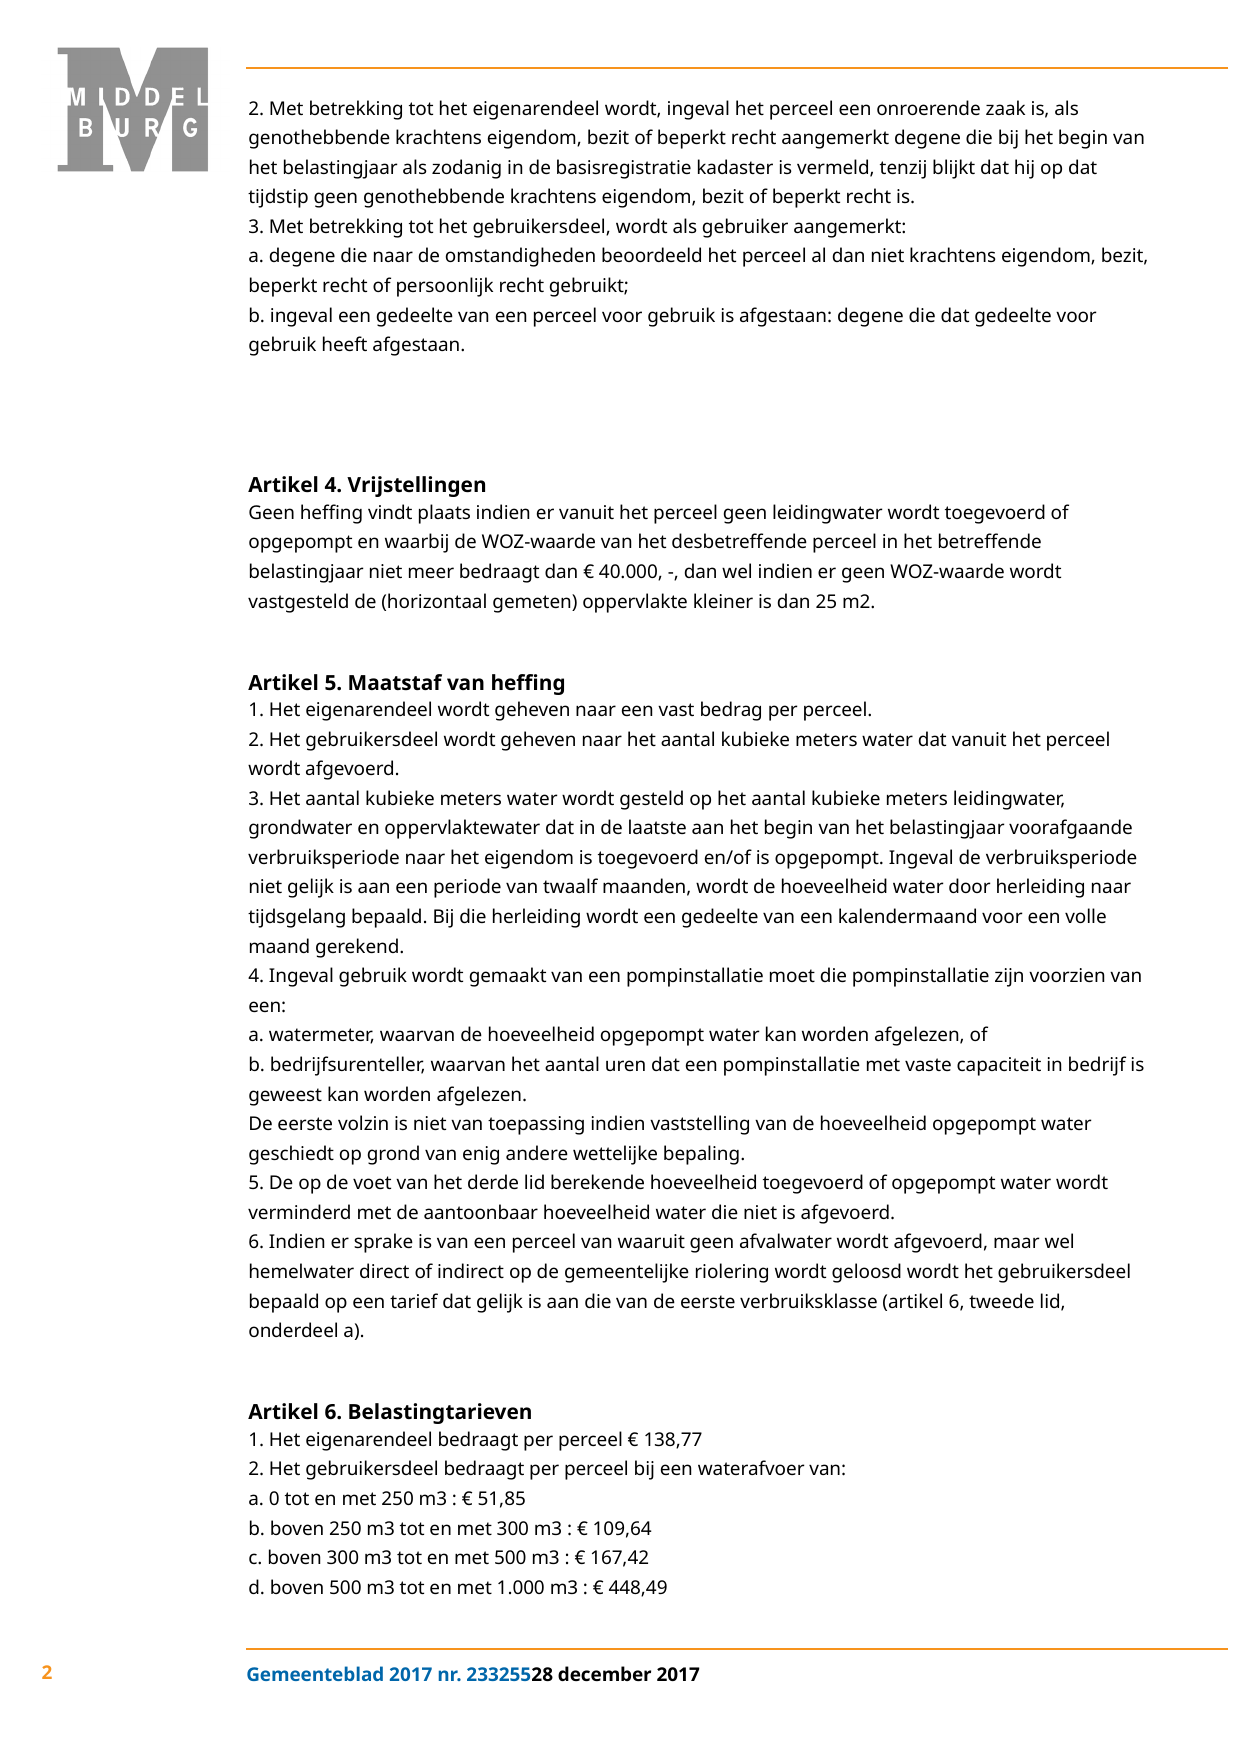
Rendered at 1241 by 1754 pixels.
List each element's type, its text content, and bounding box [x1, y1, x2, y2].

text 6. Indien er sprake is van een perceel van waaruit geen afvalwater wordt afgevoerd, maar wel hemelwater direct of indirect op de gemeentelijke riolering wordt geloosd wordt het gebruikersdeel bepaald op een tarief dat gelijk is aan die van de eerste verbruiksklasse (artikel 6, tweede lid, onderdeel a). [248, 1229, 1152, 1343]
text 1. Het eigenarendeel wordt geheven naar een vast bedrag per perceel. [248, 696, 1152, 722]
text 3. Het aantal kubieke meters water wordt gesteld op het aantal kubieke meters leidingwater, grondwater en oppervlaktewater dat in de laatste aan het begin van het belastingjaar voorafgaande verbruiksperiode naar het eigendom is toegevoerd en/of is opgepompt. Ingeval de verbruiksperiode niet gelijk is aan een periode van twaalf maanden, wordt de hoeveelheid water door herleiding naar tijdsgelang bepaald. Bij die herleiding wordt een gedeelte van een kalendermaand voor een volle maand gerekend. [248, 785, 1152, 959]
text b. boven 250 m3 tot en met 300 m3 : € 109,64 [248, 1515, 1152, 1540]
text 1. Het eigenarendeel bedraagt per perceel € 138,77 [248, 1426, 1152, 1452]
text a. 0 tot en met 250 m3 : € 51,85 [248, 1485, 1152, 1511]
text d. boven 500 m3 tot en met 1.000 m3 : € 448,49 [248, 1574, 1152, 1599]
text Artikel 5. Maatstaf van heffing [248, 668, 1152, 696]
text b. ingeval een gedeelte van een perceel voor gebruik is afgestaan: degene die dat gedeelte voor gebruik heeft afgestaan. [248, 302, 1152, 357]
text b. bedrijfsurenteller, waarvan het aantal uren dat een pompinstallatie met vaste capaciteit in bedrijf is geweest kan worden afgelezen. [248, 1051, 1152, 1107]
text 2. Het gebruikersdeel bedraagt per perceel bij een waterafvoer van: [248, 1456, 1152, 1481]
text 5. De op de voet van het derde lid berekende hoeveelheid toegevoerd of opgepompt water wordt verminderd met de aantoonbaar hoeveelheid water die niet is afgevoerd. [248, 1169, 1152, 1225]
text 2. Het gebruikersdeel wordt geheven naar het aantal kubieke meters water dat vanuit het perceel wordt afgevoerd. [248, 726, 1152, 781]
text Artikel 4. Vrijstellingen [248, 471, 1152, 499]
text De eerste volzin is niet van toepassing indien vaststelling van de hoeveelheid opgepompt water geschiedt op grond van enig andere wettelijke bepaling. [248, 1110, 1152, 1166]
text a. degene die naar de omstandigheden beoordeeld het perceel al dan niet krachtens eigendom, bezit, beperkt recht of persoonlijk recht gebruikt; [248, 243, 1152, 298]
text Artikel 6. Belastingtarieven [248, 1397, 1152, 1426]
text c. boven 300 m3 tot en met 500 m3 : € 167,42 [248, 1544, 1152, 1570]
picture [41, 47, 231, 172]
text 4. Ingeval gebruik wordt gemaakt van een pompinstallatie moet die pompinstallatie zijn voorzien van een: [248, 962, 1152, 1018]
text 2. Met betrekking tot het eigenarendeel wordt, ingeval het perceel een onroerende zaak is, als genothebbende krachtens eigendom, bezit of beperkt recht aangemerkt degene die bij het begin van het belastingjaar als zodanig in de basisregistratie kadaster is vermeld, tenzij blijkt dat hij op dat tijdstip geen genothebbende krachtens eigendom, bezit of beperkt recht is. [248, 95, 1152, 209]
text a. watermeter, waarvan de hoeveelheid opgepompt water kan worden afgelezen, of [248, 1022, 1152, 1047]
text 3. Met betrekking tot het gebruikersdeel, wordt als gebruiker aangemerkt: [248, 213, 1152, 239]
text Geen heffing vindt plaats indien er vanuit het perceel geen leidingwater wordt toegevoerd of opgepompt en waarbij de WOZ-waarde van het desbetreffende perceel in het betreffende belastingjaar niet meer bedraagt dan € 40.000, -, dan wel indien er geen WOZ-waarde wordt vastgesteld de (horizontaal gemeten) oppervlakte kleiner is dan 25 m2. [248, 499, 1152, 613]
